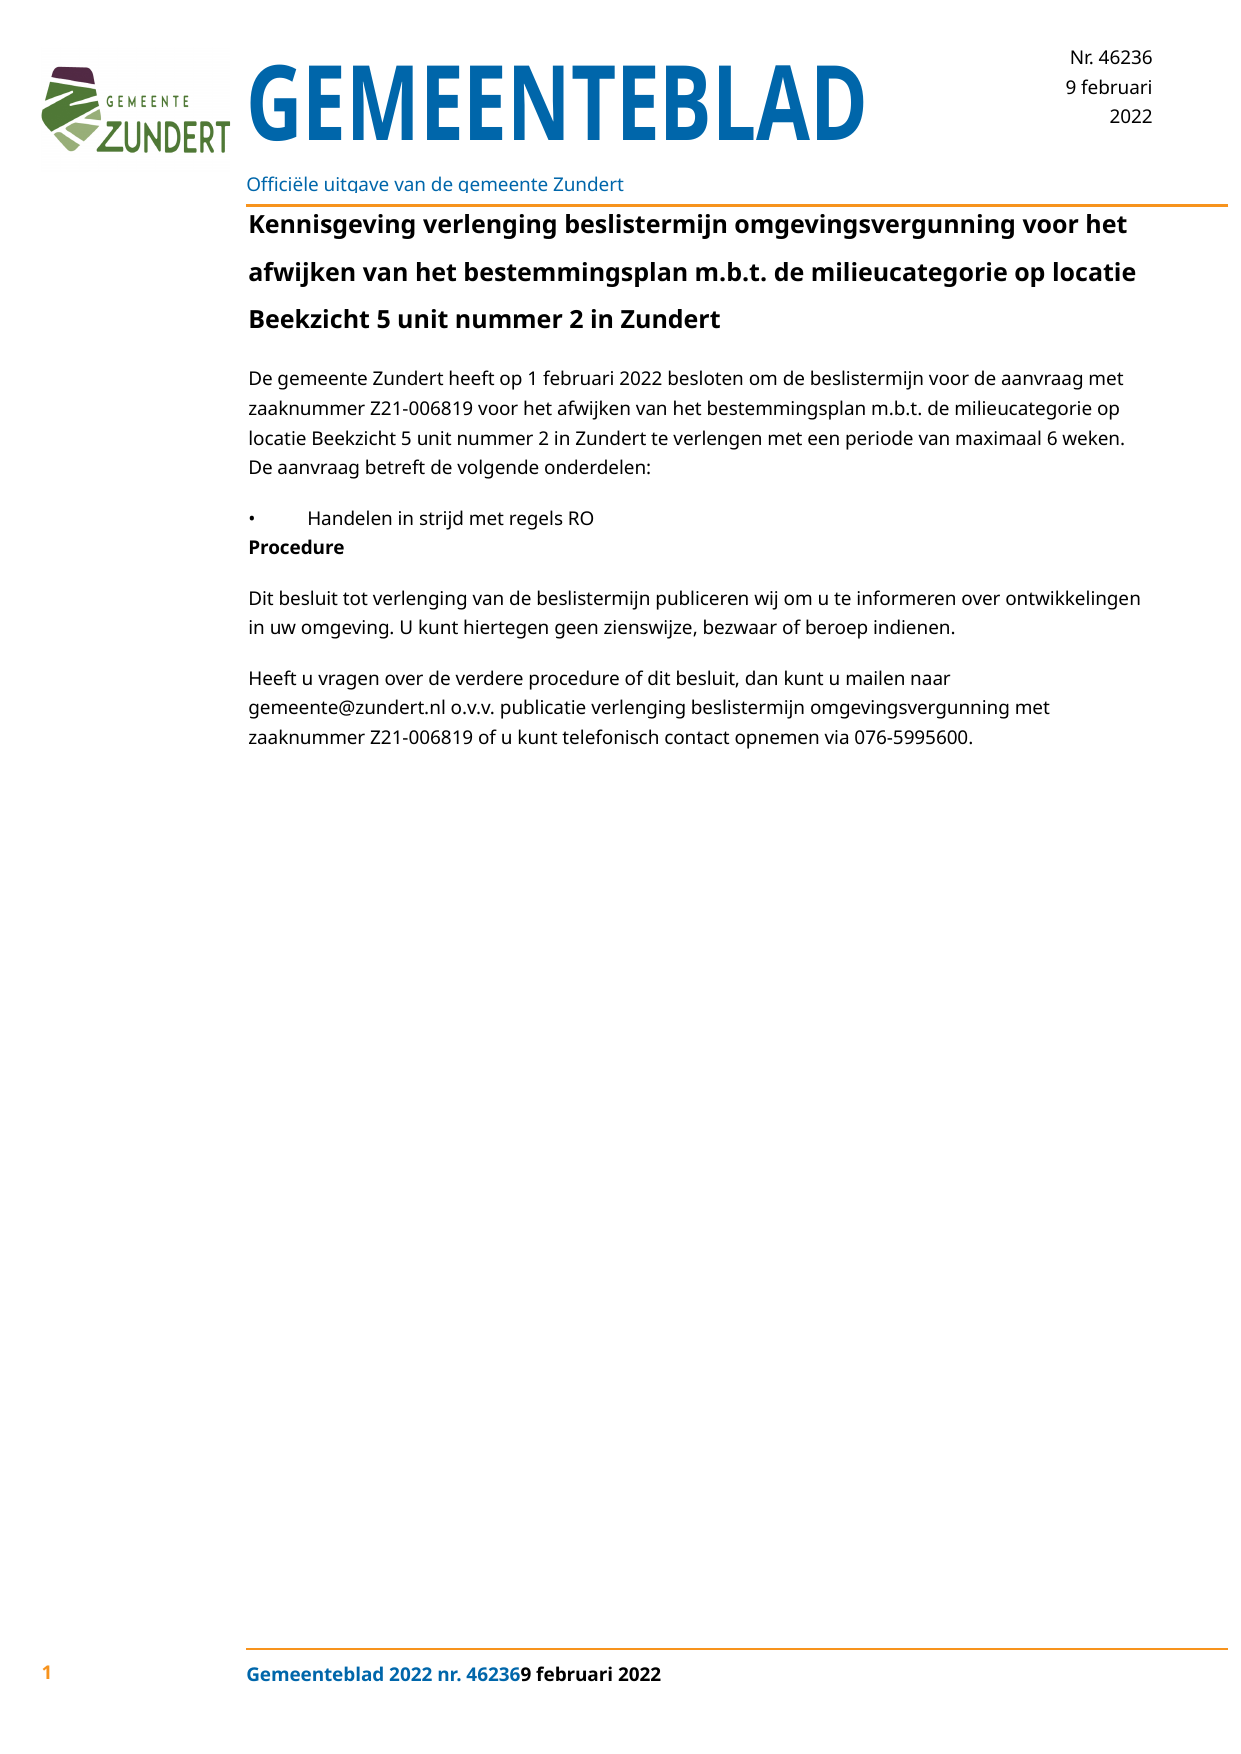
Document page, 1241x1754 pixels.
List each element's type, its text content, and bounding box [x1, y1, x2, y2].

text Procedure [248, 534, 1152, 560]
text De gemeente Zundert heeft op 1 februari 2022 besloten om de beslistermijn voor de aanvraag met zaaknummer Z21-006819 voor het afwijken van het bestemmingsplan m.b.t. de milieucategorie op locatie Beekzicht 5 unit nummer 2 in Zundert te verlengen met een periode van maximaal 6 weken. De aanvraag betreft de volgende onderdelen: [248, 366, 1152, 480]
picture [41, 47, 231, 172]
text Kennisgeving verlenging beslistermijn omgevingsvergunning voor het afwijken van het bestemmingsplan m.b.t. de milieucategorie op locatie Beekzicht 5 unit nummer 2 in Zundert [248, 207, 1152, 336]
list Handelen in strijd met regels RO [248, 505, 1152, 530]
text Heeft u vragen over de verdere procedure of dit besluit, dan kunt u mailen naar gemeente@zundert.nl o.v.v. publicatie verlenging beslistermijn omgevingsvergunning met zaaknummer Z21-006819 of u kunt telefonisch contact opnemen via 076-5995600. [248, 665, 1152, 749]
text Dit besluit tot verlenging van de beslistermijn publiceren wij om u te informeren over ontwikkelingen in uw omgeving. U kunt hiertegen geen zienswijze, bezwaar of beroep indienen. [248, 585, 1152, 640]
